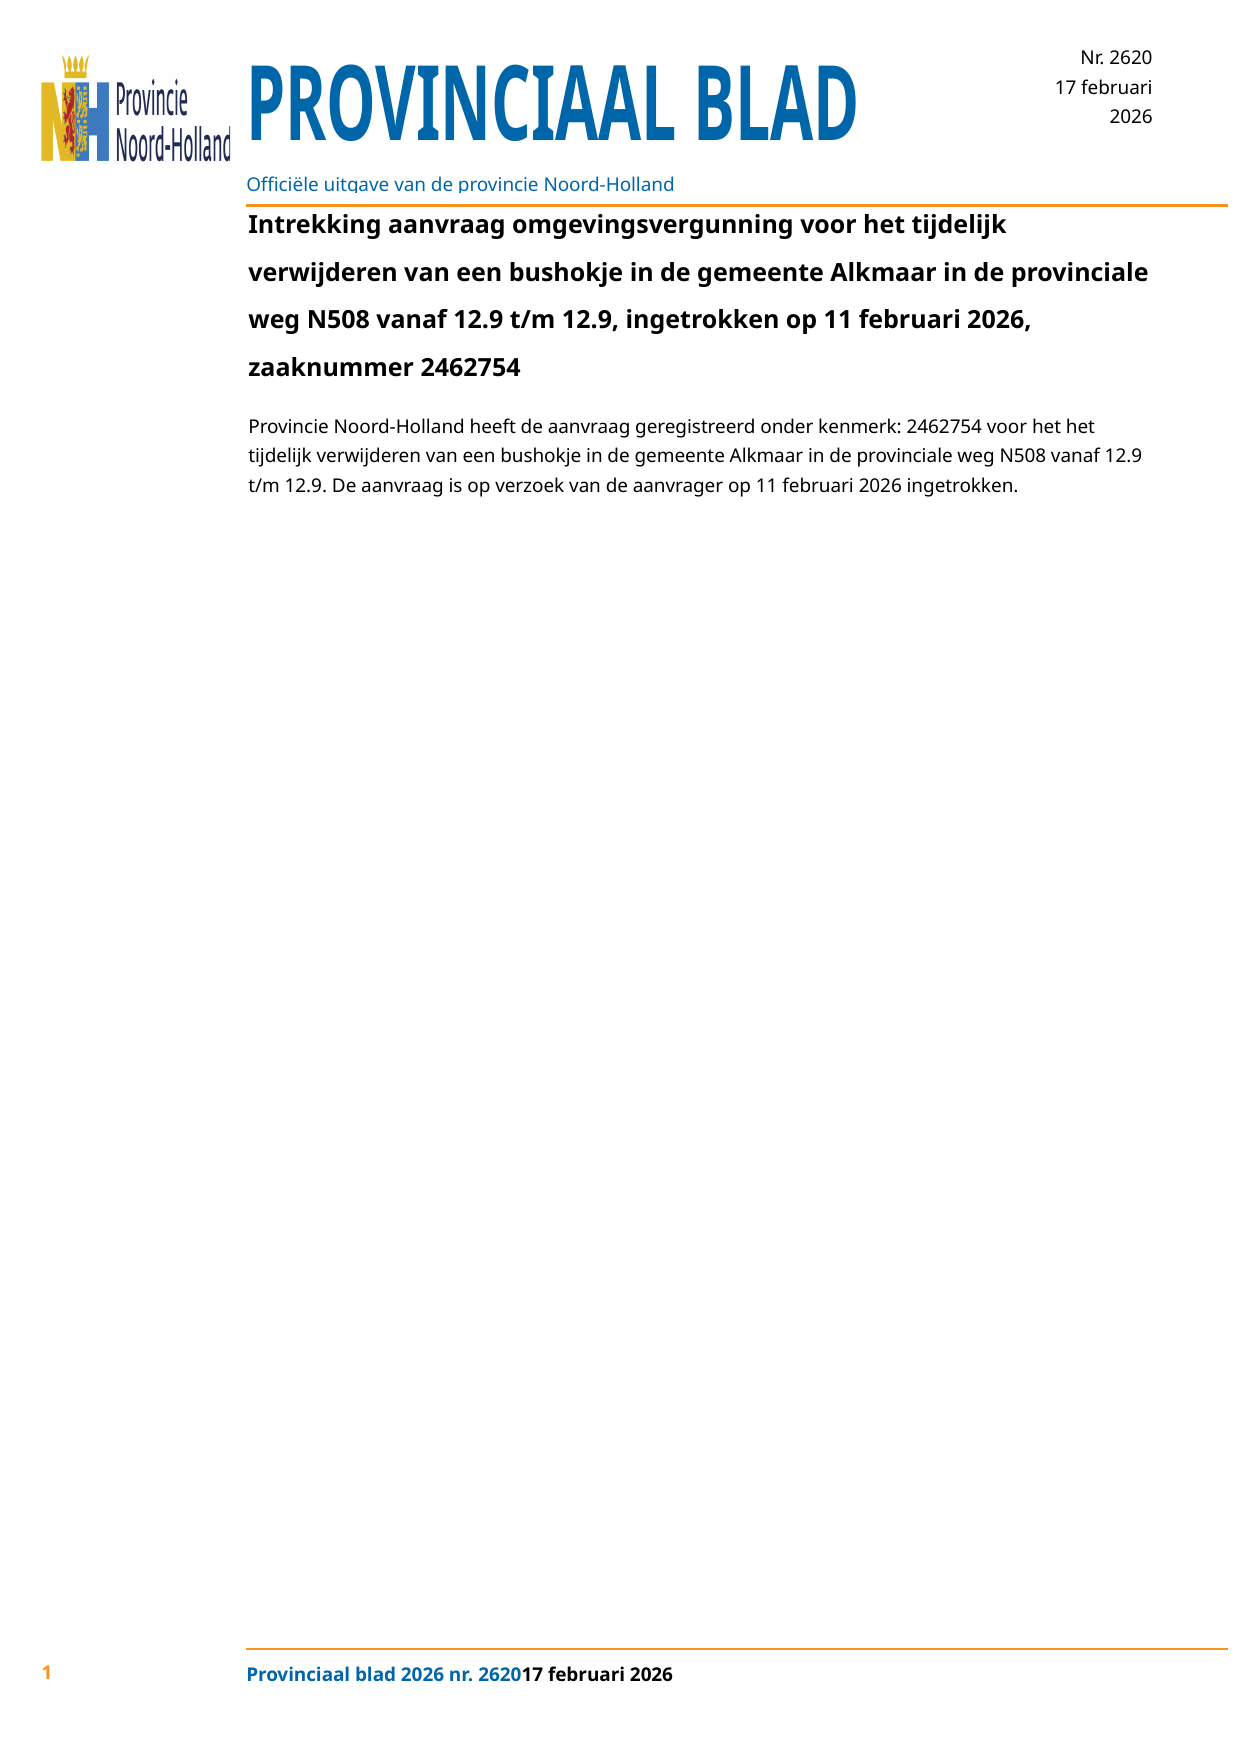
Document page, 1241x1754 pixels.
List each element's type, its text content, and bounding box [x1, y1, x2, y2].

text Provincie Noord-Holland heeft de aanvraag geregistreerd onder kenmerk: 2462754 voor het het tijdelijk verwijderen van een bushokje in de gemeente Alkmaar in de provinciale weg N508 vanaf 12.9 t/m 12.9. De aanvraag is op verzoek van de aanvrager op 11 februari 2026 ingetrokken. [248, 413, 1152, 498]
text Intrekking aanvraag omgevingsvergunning voor het tijdelijk verwijderen van een bushokje in de gemeente Alkmaar in de provinciale weg N508 vanaf 12.9 t/m 12.9, ingetrokken op 11 februari 2026, zaaknummer 2462754 [248, 207, 1152, 384]
picture [41, 47, 231, 172]
